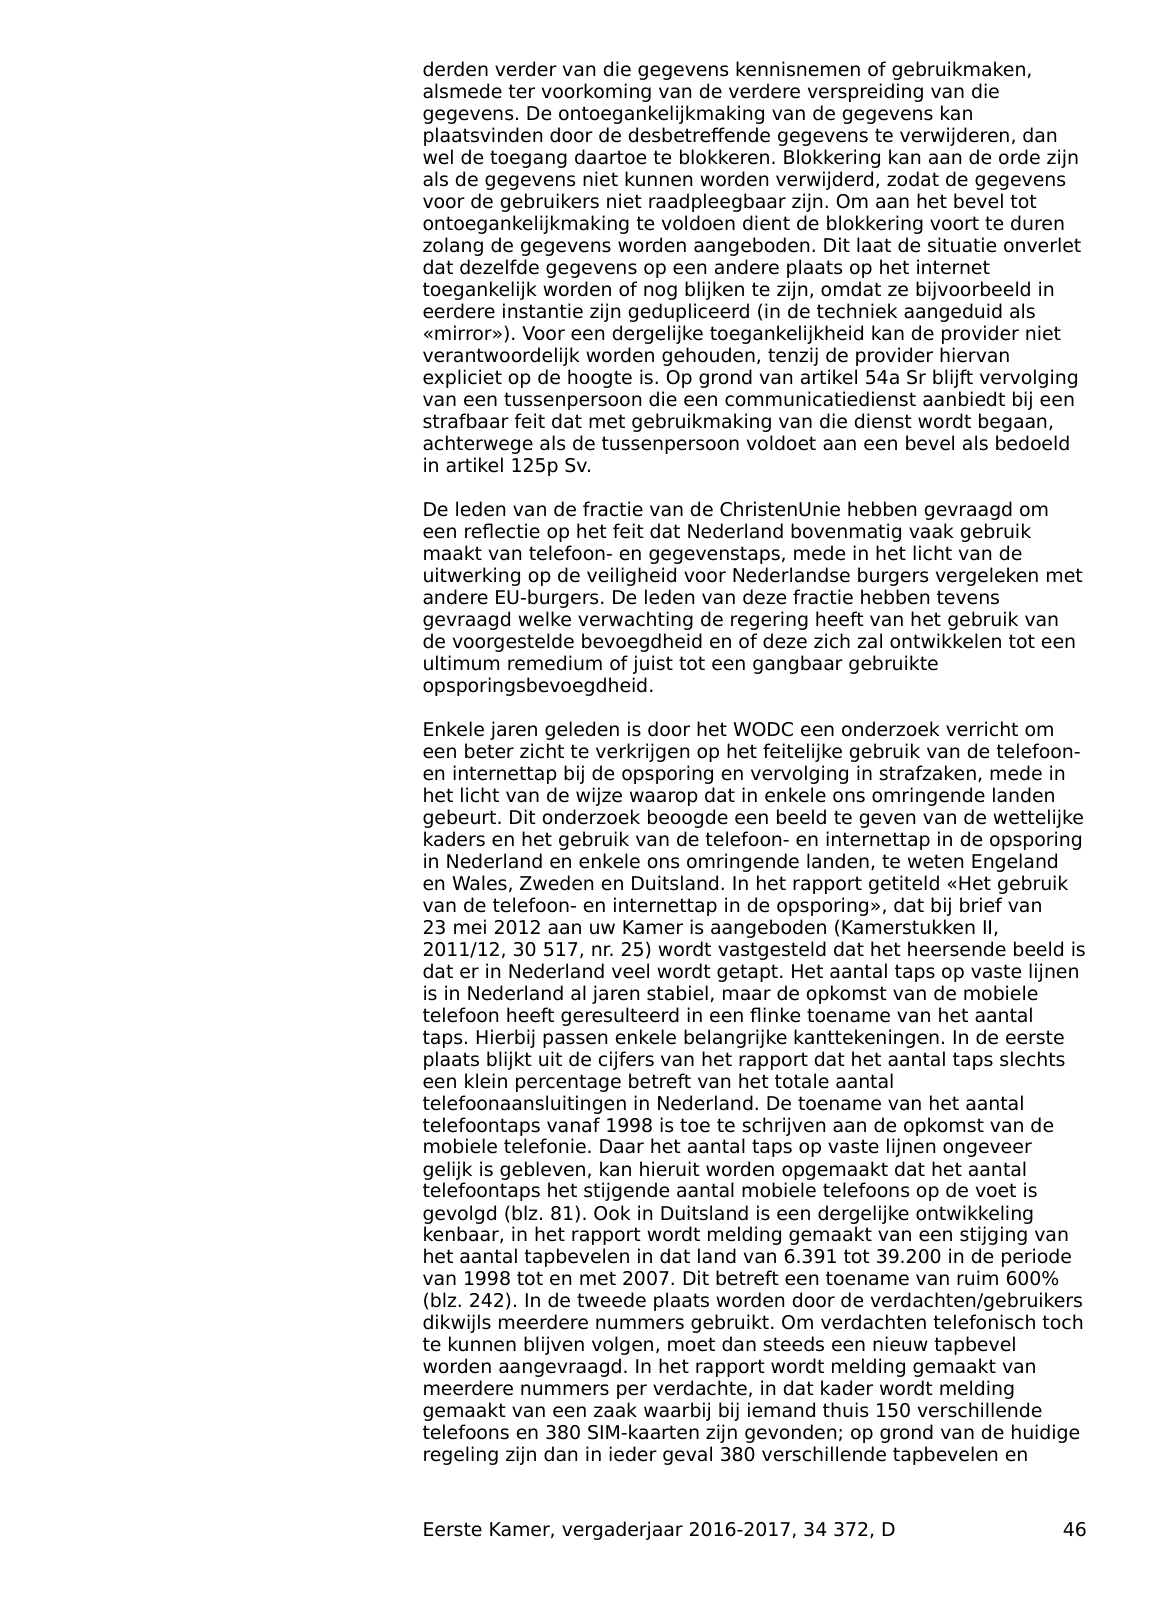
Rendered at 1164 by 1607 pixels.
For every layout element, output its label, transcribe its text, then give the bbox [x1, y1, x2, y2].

text derden verder van die gegevens kennisnemen of gebruikmaken, alsmede ter voorkoming van de verdere verspreiding van die gegevens. De ontoegankelijkmaking van de gegevens kan plaatsvinden door de desbetreffende gegevens te verwijderen, dan wel de toegang daartoe te blokkeren. Blokkering kan aan de orde zijn als de gegevens niet kunnen worden verwijderd, zodat de gegevens voor de gebruikers niet raadpleegbaar zijn. Om aan het bevel tot ontoegankelijkmaking te voldoen dient de blokkering voort te duren zolang de gegevens worden aangeboden. Dit laat de situatie onverlet dat dezelfde gegevens op een andere plaats op het internet toegankelijk worden of nog blijken te zijn, omdat ze bijvoorbeeld in eerdere instantie zijn gedupliceerd (in de techniek aangeduid als «mirror»). Voor een dergelijke toegankelijkheid kan de provider niet verantwoordelijk worden gehouden, tenzij de provider hiervan expliciet op de hoogte is. Op grond van artikel 54a Sr blijft vervolging van een tussenpersoon die een communicatiedienst aanbiedt bij een strafbaar feit dat met gebruikmaking van die dienst wordt begaan, achterwege als de tussenpersoon voldoet aan een bevel als bedoeld in artikel 125p Sv. [422, 59, 1087, 477]
text Enkele jaren geleden is door het WODC een onderzoek verricht om een beter zicht te verkrijgen op het feitelijke gebruik van de telefoon- en internettap bij de opsporing en vervolging in strafzaken, mede in het licht van de wijze waarop dat in enkele ons omringende landen gebeurt. Dit onderzoek beoogde een beeld te geven van de wettelijke kaders en het gebruik van de telefoon- en internettap in de opsporing in Nederland en enkele ons omringende landen, te weten Engeland en Wales, Zweden en Duitsland. In het rapport getiteld «Het gebruik van de telefoon- en internettap in de opsporing», dat bij brief van 23 mei 2012 aan uw Kamer is aangeboden (Kamerstukken II, 2011/12, 30 517, nr. 25) wordt vastgesteld dat het heersende beeld is dat er in Nederland veel wordt getapt. Het aantal taps op vaste lijnen is in Nederland al jaren stabiel, maar de opkomst van de mobiele telefoon heeft geresulteerd in een flinke toename van het aantal taps. Hierbij passen enkele belangrijke kanttekeningen. In de eerste plaats blijkt uit de cijfers van het rapport dat het aantal taps slechts een klein percentage betreft van het totale aantal telefoonaansluitingen in Nederland. De toename van het aantal telefoontaps vanaf 1998 is toe te schrijven aan de opkomst van de mobiele telefonie. Daar het aantal taps op vaste lijnen ongeveer gelijk is gebleven, kan hieruit worden opgemaakt dat het aantal telefoontaps het stijgende aantal mobiele telefoons op de voet is gevolgd (blz. 81). Ook in Duitsland is een dergelijke ontwikkeling kenbaar, in het rapport wordt melding gemaakt van een stijging van het aantal tapbevelen in dat land van 6.391 tot 39.200 in de periode van 1998 tot en met 2007. Dit betreft een toename van ruim 600% (blz. 242). In de tweede plaats worden door de verdachten/gebruikers dikwijls meerdere nummers gebruikt. Om verdachten telefonisch toch te kunnen blijven volgen, moet dan steeds een nieuw tapbevel worden aangevraagd. In het rapport wordt melding gemaakt van meerdere nummers per verdachte, in dat kader wordt melding gemaakt van een zaak waarbij bij iemand thuis 150 verschillende telefoons en 380 SIM-kaarten zijn gevonden; op grond van de huidige regeling zijn dan in ieder geval 380 verschillende tapbevelen en [422, 719, 1087, 1466]
text De leden van de fractie van de ChristenUnie hebben gevraagd om een reflectie op het feit dat Nederland bovenmatig vaak gebruik maakt van telefoon- en gegevenstaps, mede in het licht van de uitwerking op de veiligheid voor Nederlandse burgers vergeleken met andere EU-burgers. De leden van deze fractie hebben tevens gevraagd welke verwachting de regering heeft van het gebruik van de voorgestelde bevoegdheid en of deze zich zal ontwikkelen tot een ultimum remedium of juist tot een gangbaar gebruikte opsporingsbevoegdheid. [422, 499, 1087, 697]
